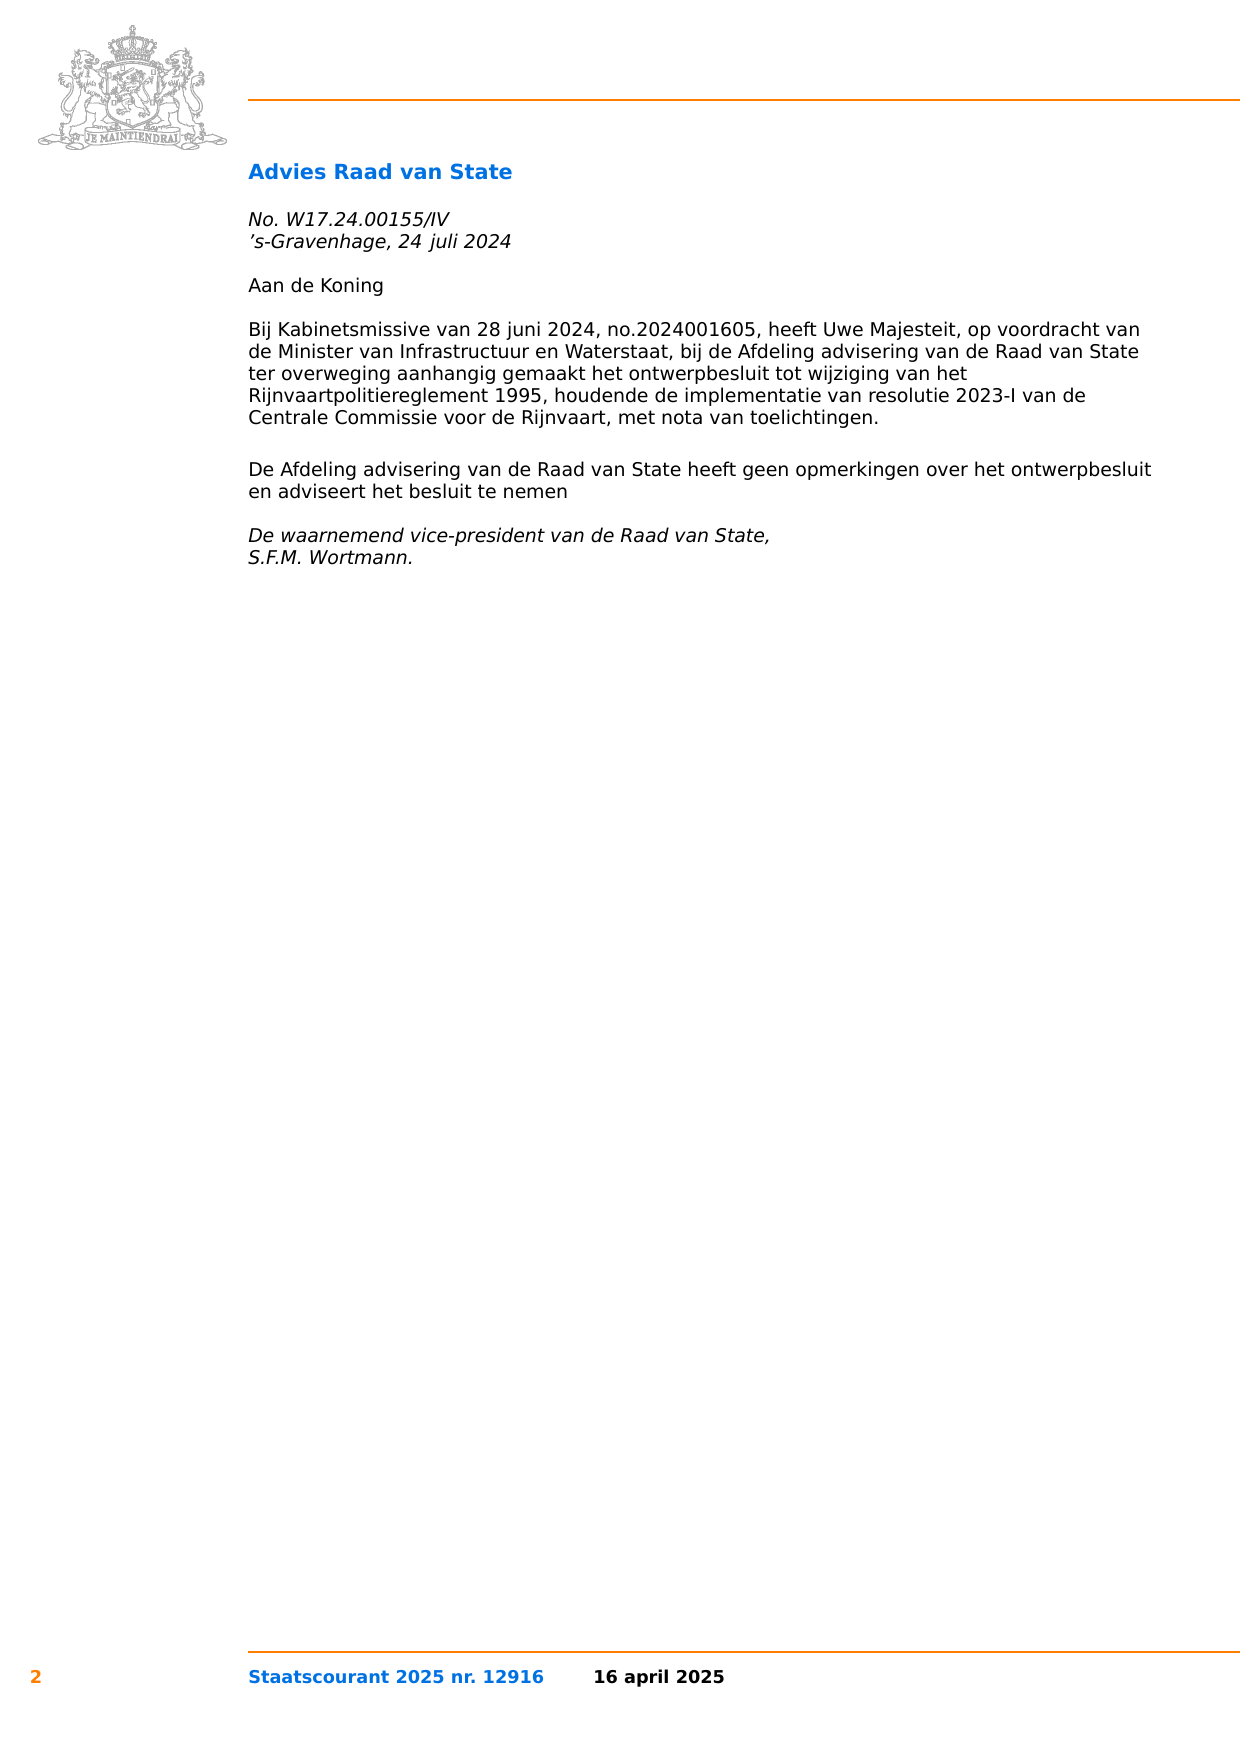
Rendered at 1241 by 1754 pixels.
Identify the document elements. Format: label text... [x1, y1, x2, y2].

text No. W17.24.00155/IV [248, 209, 1163, 231]
picture [38, 25, 227, 150]
subtitle Advies Raad van State [248, 160, 1163, 184]
text ’s-Gravenhage, 24 juli 2024 [248, 231, 1163, 253]
text Bij Kabinetsmissive van 28 juni 2024, no.2024001605, heeft Uwe Majesteit, op voordracht van de Minister van Infrastructuur en Waterstaat, bij de Afdeling advisering van de Raad van State ter overweging aanhangig gemaakt het ontwerpbesluit tot wijziging van het Rijnvaartpolitiereglement 1995, houdende de implementatie van resolutie 2023-I van de Centrale Commissie voor de Rijnvaart, met nota van toelichtingen. [248, 319, 1163, 429]
text De Afdeling advisering van de Raad van State heeft geen opmerkingen over het ontwerpbesluit en adviseert het besluit te nemen [248, 459, 1163, 503]
text Aan de Koning [248, 275, 1163, 297]
text De waarnemend vice-president van de Raad van State, S.F.M. Wortmann. [248, 524, 1163, 568]
